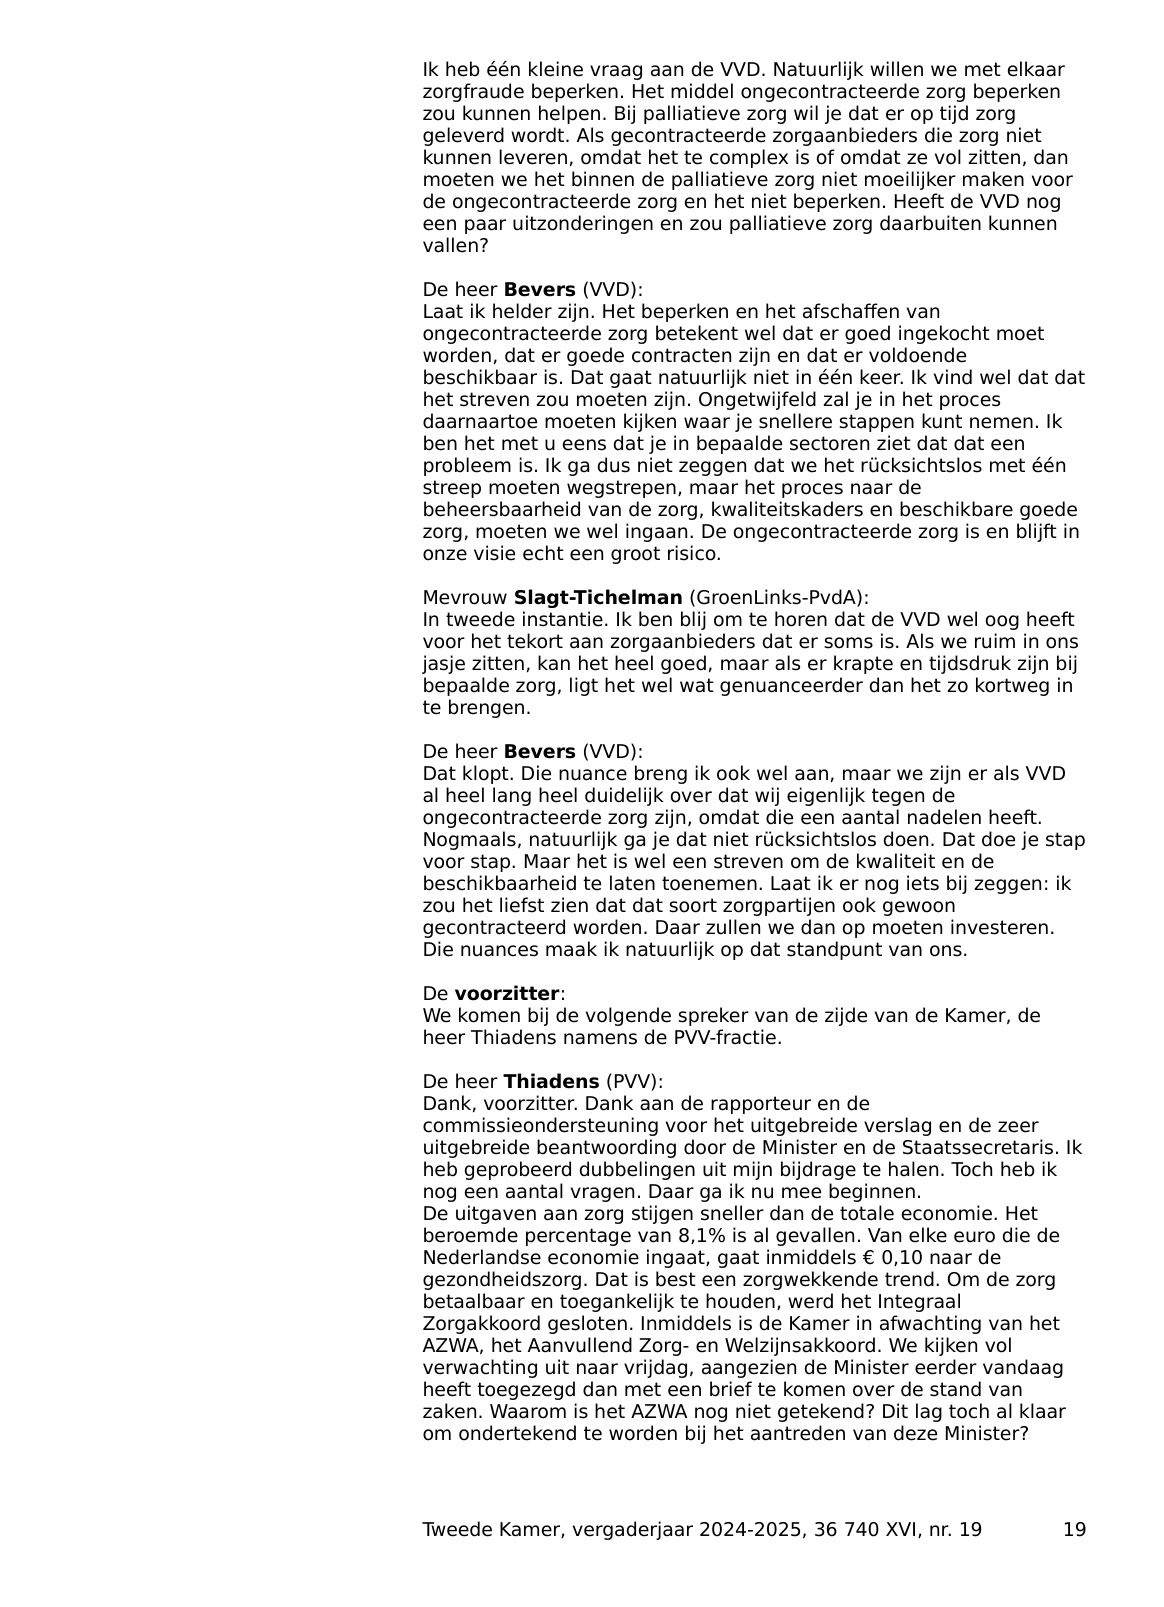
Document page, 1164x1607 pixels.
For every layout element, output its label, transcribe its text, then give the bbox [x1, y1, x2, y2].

text Laat ik helder zijn. Het beperken en het afschaffen van ongecontracteerde zorg betekent wel dat er goed ingekocht moet worden, dat er goede contracten zijn en dat er voldoende beschikbaar is. Dat gaat natuurlijk niet in één keer. Ik vind wel dat dat het streven zou moeten zijn. Ongetwijfeld zal je in het proces daarnaartoe moeten kijken waar je snellere stappen kunt nemen. Ik ben het met u eens dat je in bepaalde sectoren ziet dat dat een probleem is. Ik ga dus niet zeggen dat we het rücksichtslos met één streep moeten wegstrepen, maar het proces naar de beheersbaarheid van de zorg, kwaliteitskaders en beschikbare goede zorg, moeten we wel ingaan. De ongecontracteerde zorg is en blijft in onze visie echt een groot risico. [422, 301, 1087, 565]
text De uitgaven aan zorg stijgen sneller dan de totale economie. Het beroemde percentage van 8,1% is al gevallen. Van elke euro die de Nederlandse economie ingaat, gaat inmiddels € 0,10 naar de gezondheidszorg. Dat is best een zorgwekkende trend. Om de zorg betaalbaar en toegankelijk te houden, werd het Integraal Zorgakkoord gesloten. Inmiddels is de Kamer in afwachting van het AZWA, het Aanvullend Zorg- en Welzijnsakkoord. We kijken vol verwachting uit naar vrijdag, aangezien de Minister eerder vandaag heeft toegezegd dan met een brief te komen over de stand van zaken. Waarom is het AZWA nog niet getekend? Dit lag toch al klaar om ondertekend te worden bij het aantreden van deze Minister? [422, 1203, 1087, 1445]
text Dank, voorzitter. Dank aan de rapporteur en de commissieondersteuning voor het uitgebreide verslag en de zeer uitgebreide beantwoording door de Minister en de Staatssecretaris. Ik heb geprobeerd dubbelingen uit mijn bijdrage te halen. Toch heb ik nog een aantal vragen. Daar ga ik nu mee beginnen. [422, 1093, 1087, 1203]
text Ik heb één kleine vraag aan de VVD. Natuurlijk willen we met elkaar zorgfraude beperken. Het middel ongecontracteerde zorg beperken zou kunnen helpen. Bij palliatieve zorg wil je dat er op tijd zorg geleverd wordt. Als gecontracteerde zorgaanbieders die zorg niet kunnen leveren, omdat het te complex is of omdat ze vol zitten, dan moeten we het binnen de palliatieve zorg niet moeilijker maken voor de ongecontracteerde zorg en het niet beperken. Heeft de VVD nog een paar uitzonderingen en zou palliatieve zorg daarbuiten kunnen vallen? [422, 59, 1087, 257]
text De voorzitter: [422, 983, 1087, 1005]
text We komen bij de volgende spreker van de zijde van de Kamer, de heer Thiadens namens de PVV-fractie. [422, 1005, 1087, 1049]
text De heer Bevers (VVD): [422, 741, 1087, 763]
text De heer Thiadens (PVV): [422, 1071, 1087, 1093]
text De heer Bevers (VVD): [422, 279, 1087, 301]
text Mevrouw Slagt-Tichelman (GroenLinks-PvdA): [422, 587, 1087, 609]
text In tweede instantie. Ik ben blij om te horen dat de VVD wel oog heeft voor het tekort aan zorgaanbieders dat er soms is. Als we ruim in ons jasje zitten, kan het heel goed, maar als er krapte en tijdsdruk zijn bij bepaalde zorg, ligt het wel wat genuanceerder dan het zo kortweg in te brengen. [422, 609, 1087, 719]
text Dat klopt. Die nuance breng ik ook wel aan, maar we zijn er als VVD al heel lang heel duidelijk over dat wij eigenlijk tegen de ongecontracteerde zorg zijn, omdat die een aantal nadelen heeft. Nogmaals, natuurlijk ga je dat niet rücksichtslos doen. Dat doe je stap voor stap. Maar het is wel een streven om de kwaliteit en de beschikbaarheid te laten toenemen. Laat ik er nog iets bij zeggen: ik zou het liefst zien dat dat soort zorgpartijen ook gewoon gecontracteerd worden. Daar zullen we dan op moeten investeren. Die nuances maak ik natuurlijk op dat standpunt van ons. [422, 763, 1087, 961]
